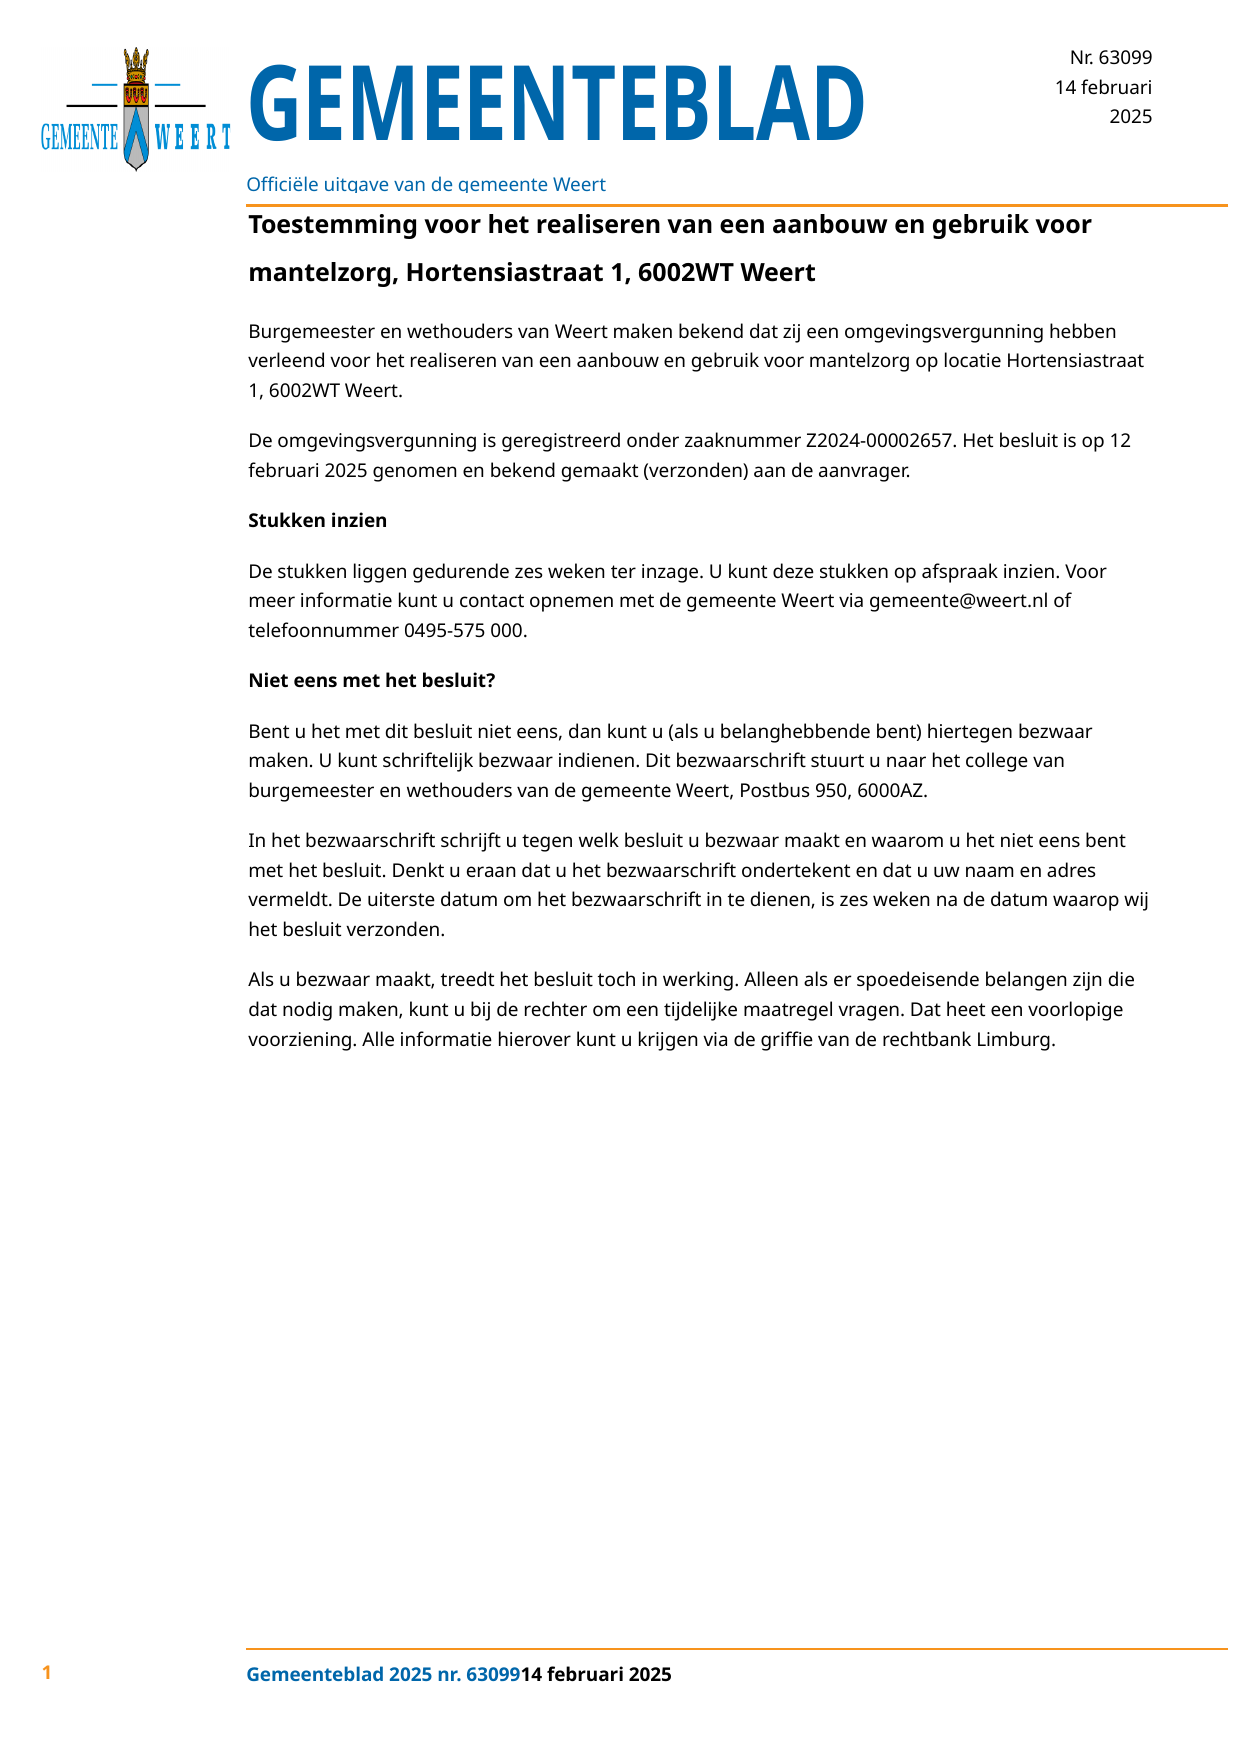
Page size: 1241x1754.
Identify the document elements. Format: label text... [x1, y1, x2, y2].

picture [41, 47, 231, 172]
text Burgemeester en wethouders van Weert maken bekend dat zij een omgevingsvergunning hebben verleend voor het realiseren van een aanbouw en gebruik voor mantelzorg op locatie Hortensiastraat 1, 6002WT Weert. [248, 318, 1152, 403]
text Bent u het met dit besluit niet eens, dan kunt u (als u belanghebbende bent) hiertegen bezwaar maken. U kunt schriftelijk bezwaar indienen. Dit bezwaarschrift stuurt u naar het college van burgemeester en wethouders van de gemeente Weert, Postbus 950, 6000AZ. [248, 718, 1152, 803]
text Toestemming voor het realiseren van een aanbouw en gebruik voor mantelzorg, Hortensiastraat 1, 6002WT Weert [248, 207, 1152, 288]
text De stukken liggen gedurende zes weken ter inzage. U kunt deze stukken op afspraak inzien. Voor meer informatie kunt u contact opnemen met de gemeente Weert via gemeente@weert.nl of telefoonnummer 0495-575 000. [248, 558, 1152, 643]
text Stukken inzien [248, 507, 1152, 533]
text In het bezwaarschrift schrijft u tegen welk besluit u bezwaar maakt en waarom u het niet eens bent met het besluit. Denkt u eraan dat u het bezwaarschrift ondertekent en dat u uw naam en adres vermeldt. De uiterste datum om het bezwaarschrift in te dienen, is zes weken na de datum waarop wij het besluit verzonden. [248, 827, 1152, 942]
text Niet eens met het besluit? [248, 667, 1152, 693]
text Als u bezwaar maakt, treedt het besluit toch in werking. Alleen als er spoedeisende belangen zijn die dat nodig maken, kunt u bij de rechter om een tijdelijke maatregel vragen. Dat heet een voorlopige voorziening. Alle informatie hierover kunt u krijgen via de griffie van de rechtbank Limburg. [248, 967, 1152, 1052]
text De omgevingsvergunning is geregistreerd onder zaaknummer Z2024-00002657. Het besluit is op 12 februari 2025 genomen en bekend gemaakt (verzonden) aan de aanvrager. [248, 427, 1152, 483]
